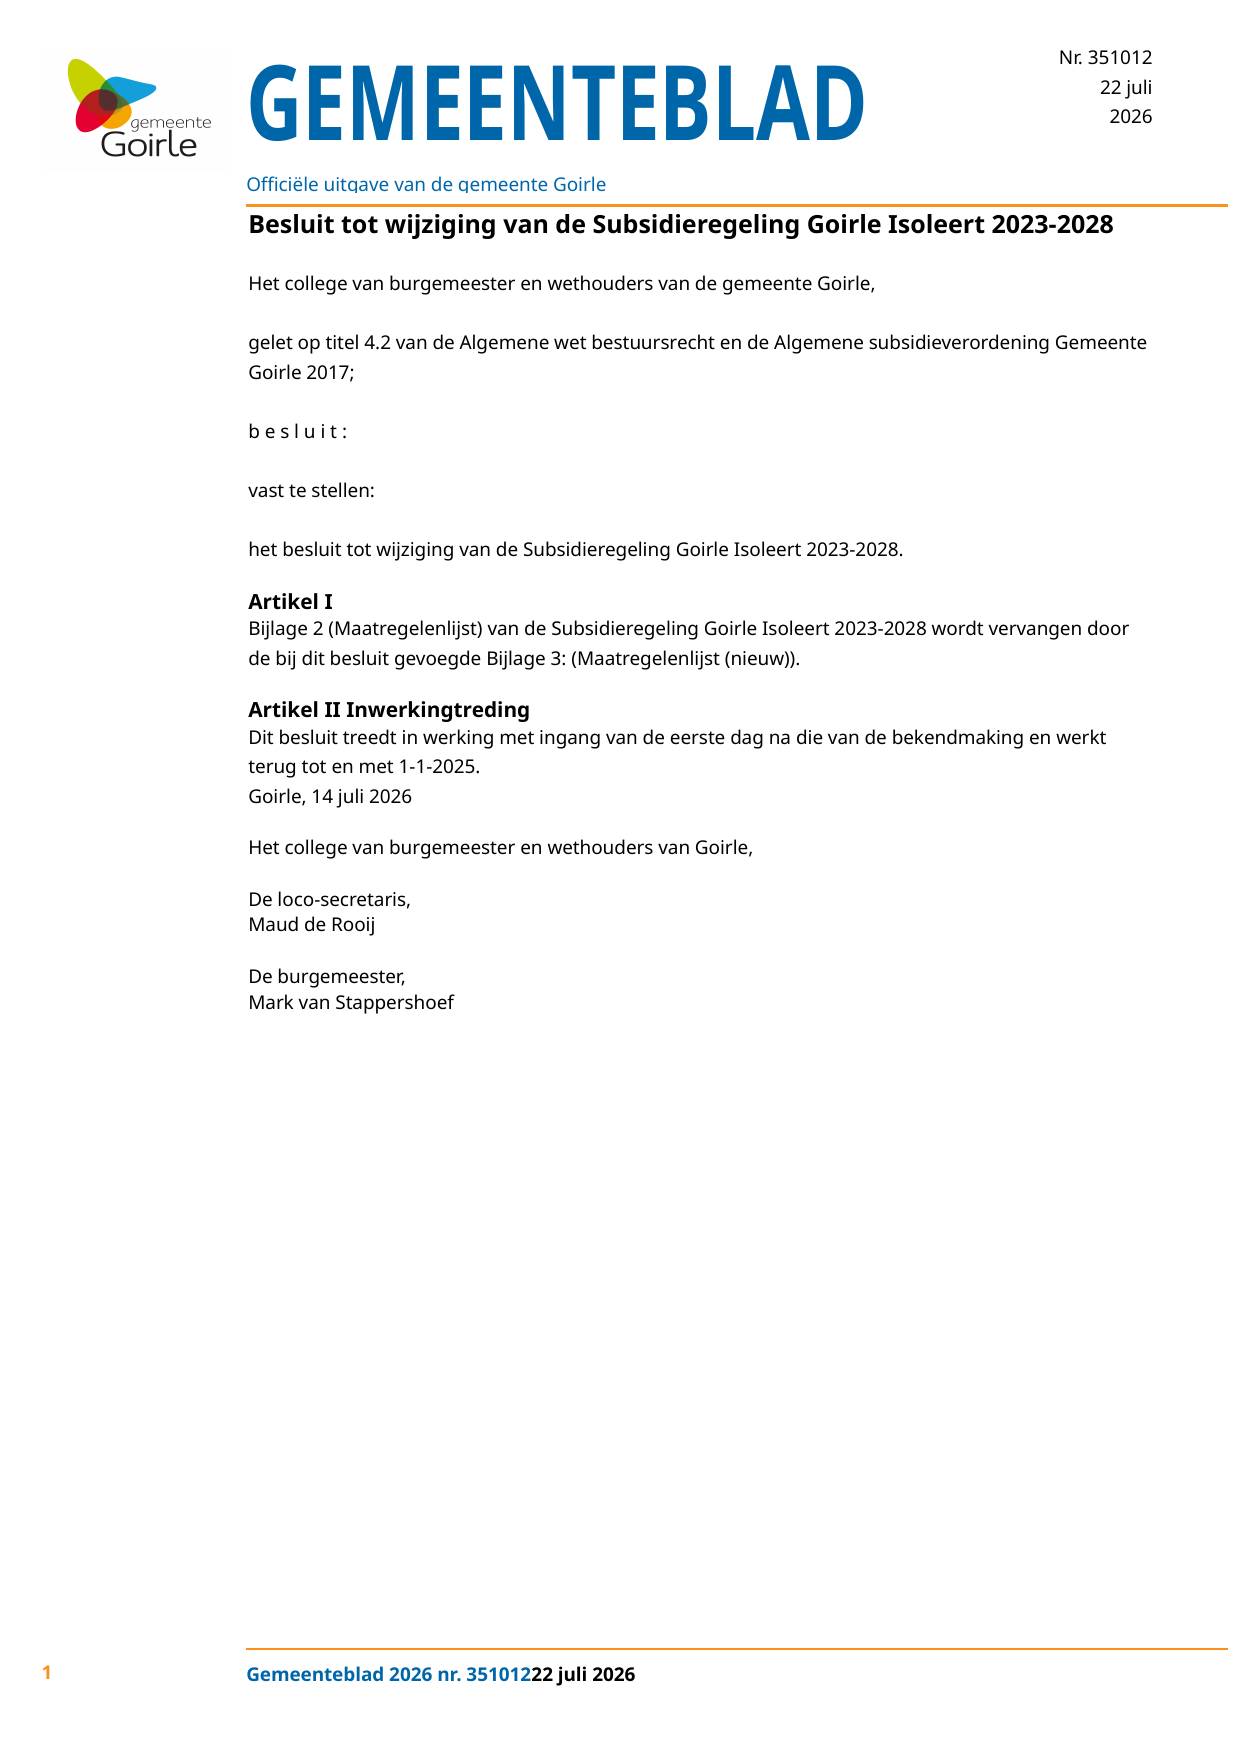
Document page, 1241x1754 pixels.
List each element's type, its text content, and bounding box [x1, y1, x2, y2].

text Mark van Stappershoef [248, 989, 1152, 1014]
text Maud de Rooij [248, 912, 1152, 937]
text De loco-secretaris, [248, 886, 1152, 912]
text gelet op titel 4.2 van de Algemene wet bestuursrecht en de Algemene subsidieverordening Gemeente Goirle 2017; [248, 329, 1152, 385]
text Goirle, 14 juli 2026 [248, 783, 1152, 809]
text het besluit tot wijziging van de Subsidieregeling Goirle Isoleert 2023-2028. [248, 537, 1152, 562]
text De burgemeester, [248, 963, 1152, 989]
text b e s l u i t : [248, 418, 1152, 444]
text Het college van burgemeester en wethouders van Goirle, [248, 834, 1152, 860]
text Besluit tot wijziging van de Subsidieregeling Goirle Isoleert 2023-2028 [248, 207, 1152, 241]
text Artikel II Inwerkingtreding [248, 695, 1152, 724]
picture [41, 47, 231, 172]
text Het college van burgemeester en wethouders van de gemeente Goirle, [248, 270, 1152, 296]
text vast te stellen: [248, 477, 1152, 503]
text Bijlage 2 (Maatregelenlijst) van de Subsidieregeling Goirle Isoleert 2023-2028 wordt vervangen door de bij dit besluit gevoegde Bijlage 3: (Maatregelenlijst (nieuw)). [248, 615, 1152, 671]
text Dit besluit treedt in werking met ingang van de eerste dag na die van de bekendmaking en werkt terug tot en met 1-1-2025. [248, 724, 1152, 779]
text Artikel I [248, 587, 1152, 615]
